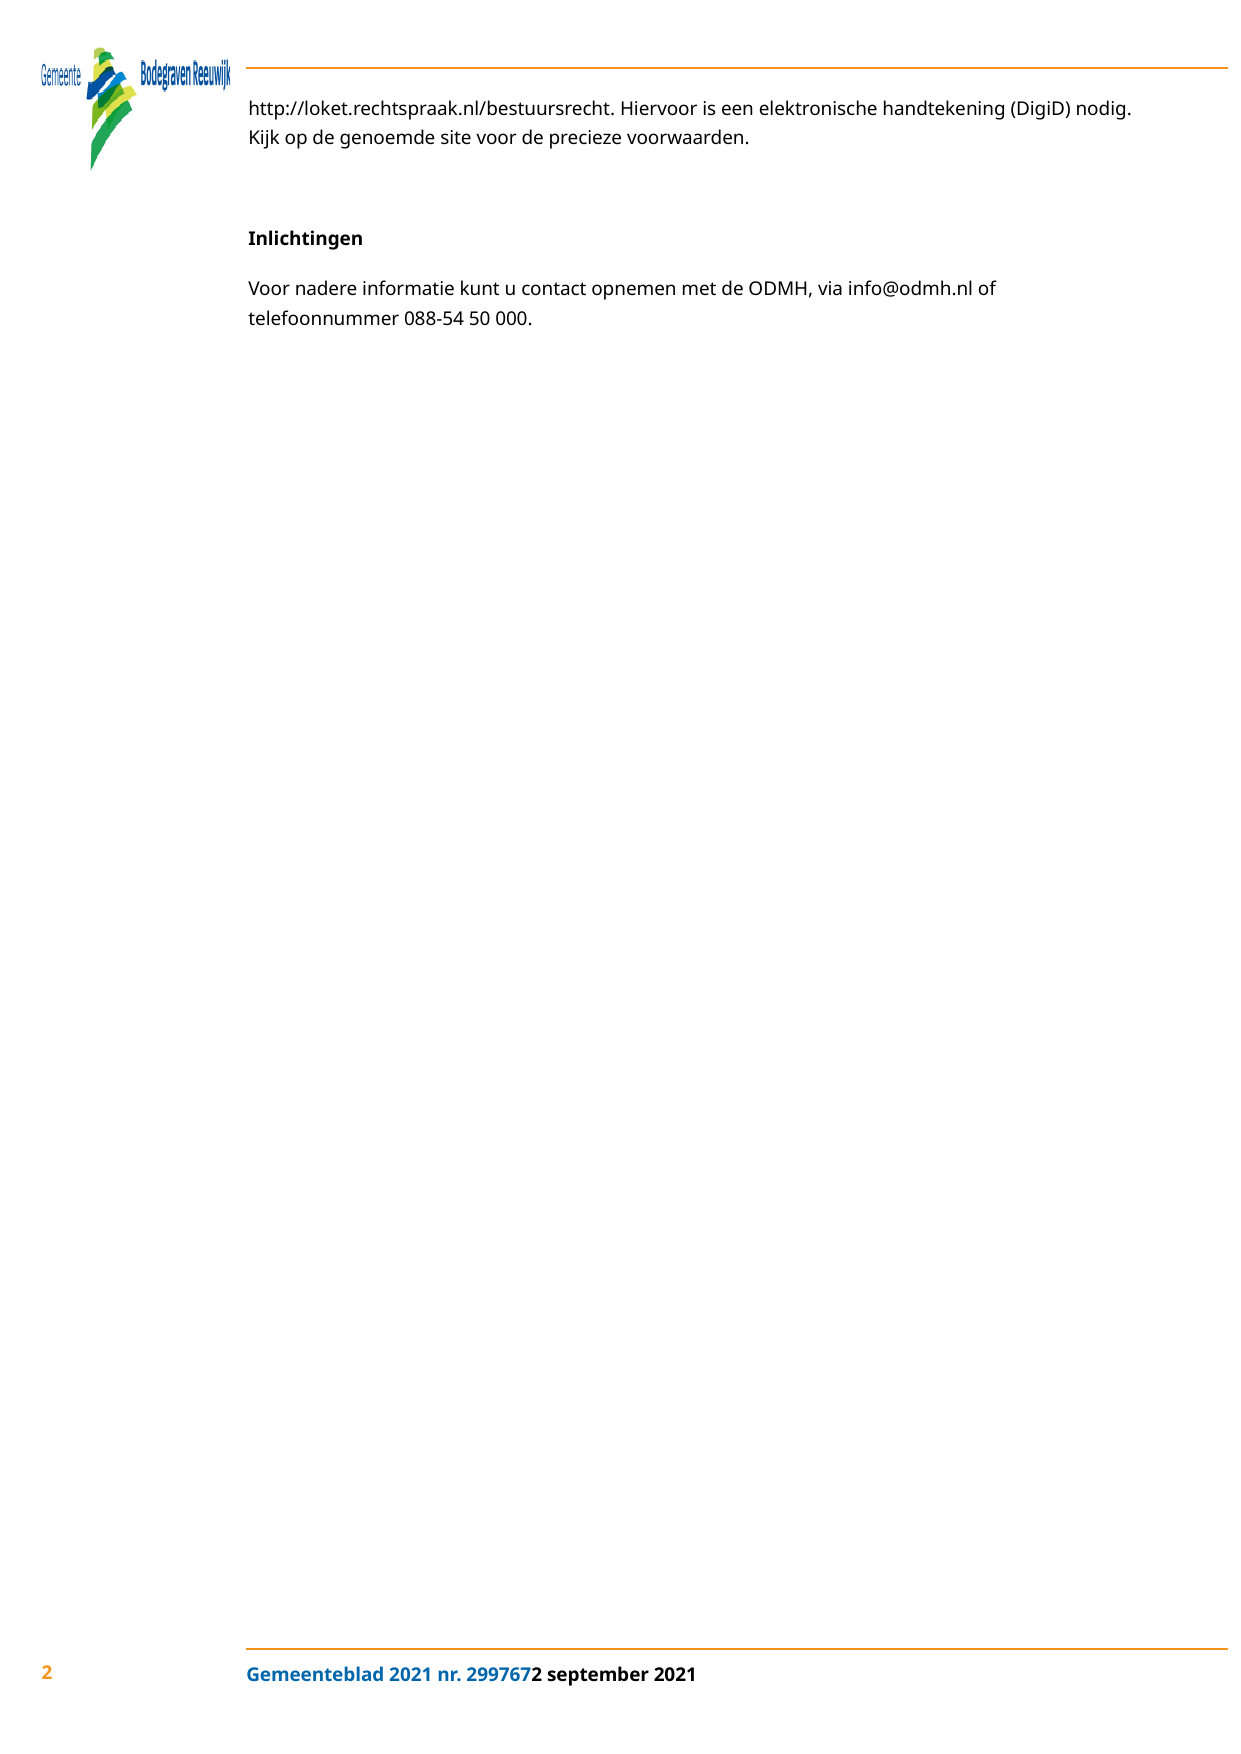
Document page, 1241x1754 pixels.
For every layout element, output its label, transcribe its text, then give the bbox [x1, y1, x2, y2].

text Voor nadere informatie kunt u contact opnemen met de ODMH, via info@odmh.nl of telefoonnummer 088-54 50 000. [248, 276, 1152, 331]
text Inlichtingen [248, 225, 1152, 251]
text http://loket.rechtspraak.nl/bestuursrecht. Hiervoor is een elektronische handtekening (DigiD) nodig. Kijk op de genoemde site voor de precieze voorwaarden. [248, 95, 1152, 150]
picture [41, 47, 231, 172]
